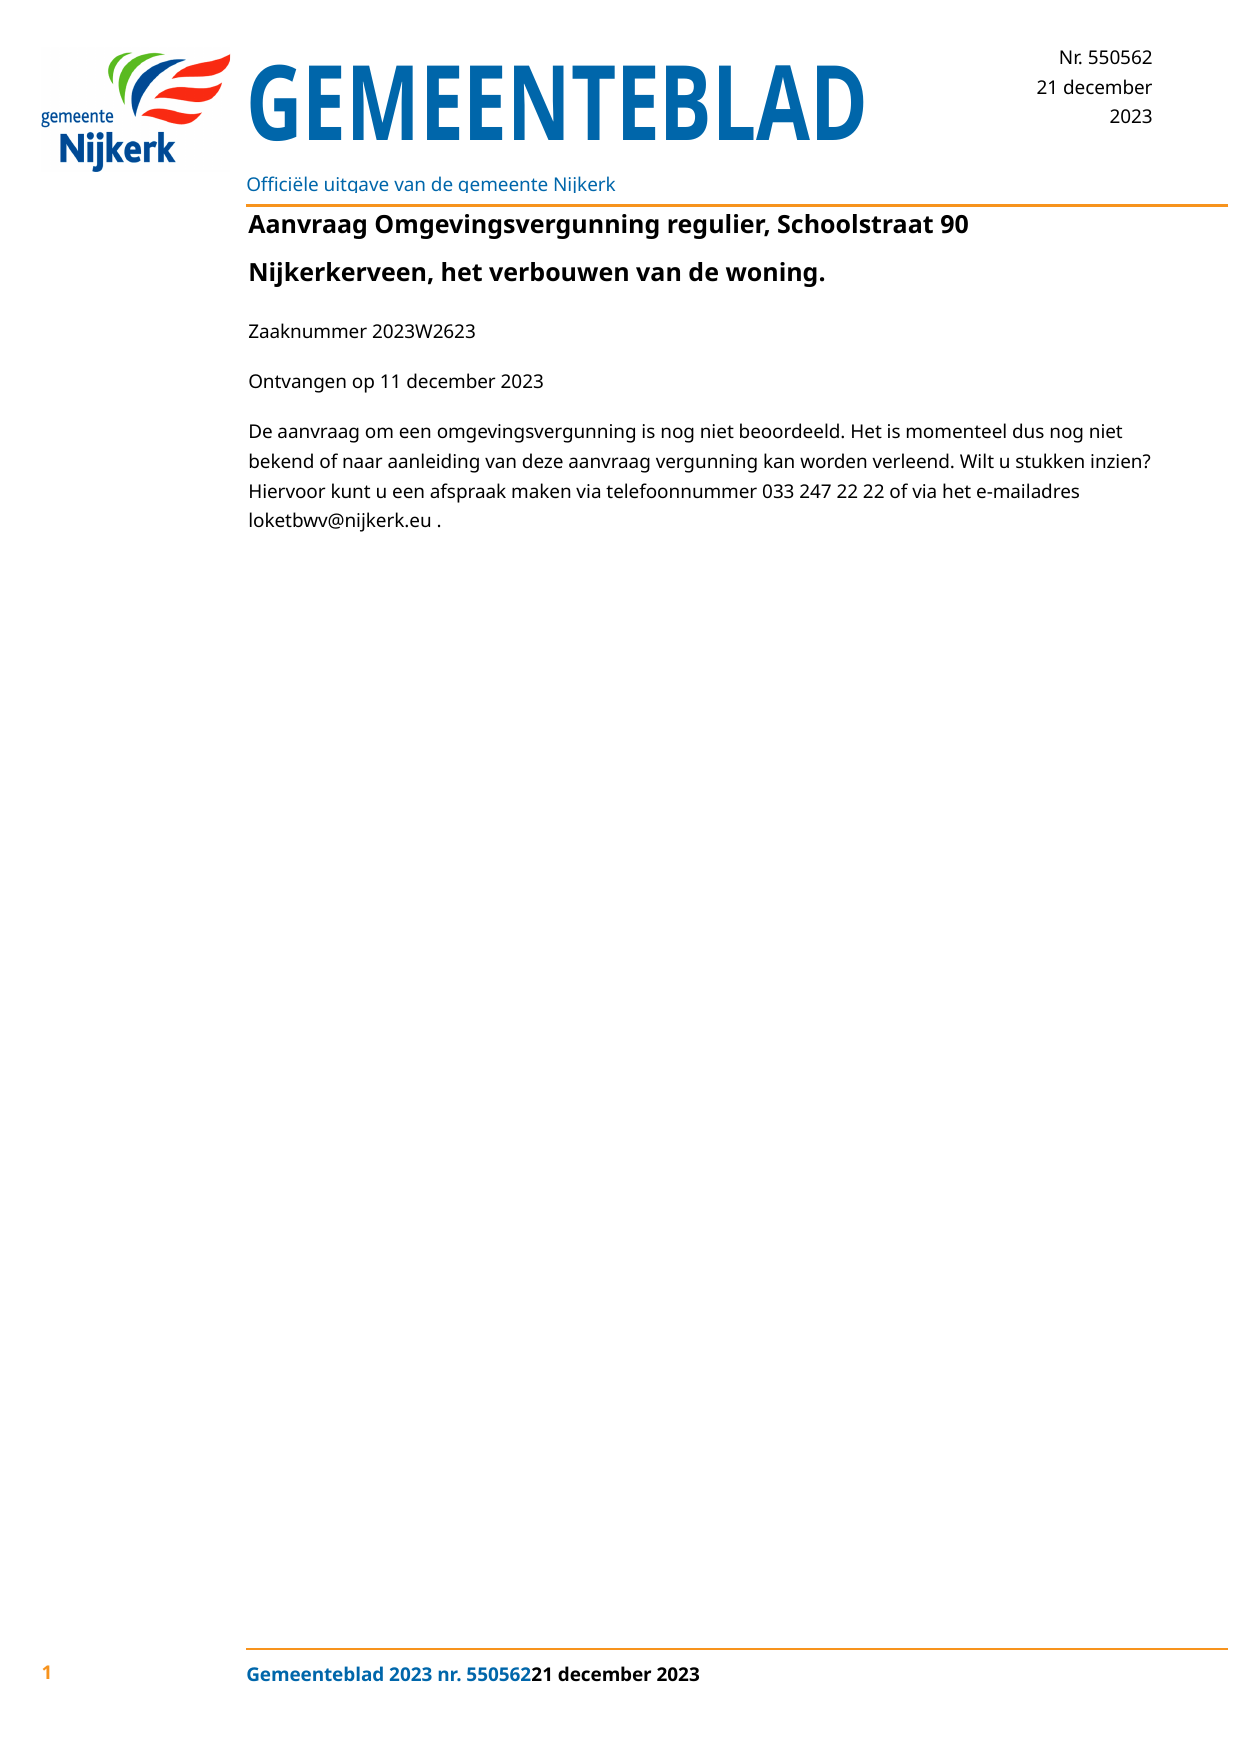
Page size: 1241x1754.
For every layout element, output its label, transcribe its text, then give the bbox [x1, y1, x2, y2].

text De aanvraag om een omgevingsvergunning is nog niet beoordeeld. Het is momenteel dus nog niet bekend of naar aanleiding van deze aanvraag vergunning kan worden verleend. Wilt u stukken inzien? Hiervoor kunt u een afspraak maken via telefoonnummer 033 247 22 22 of via het e-mailadres loketbwv@nijkerk.eu . [248, 419, 1152, 533]
picture [41, 47, 231, 172]
text Aanvraag Omgevingsvergunning regulier, Schoolstraat 90 Nijkerkerveen, het verbouwen van de woning. [248, 207, 1152, 288]
text Zaaknummer 2023W2623 [248, 318, 1152, 344]
text Ontvangen op 11 december 2023 [248, 368, 1152, 394]
